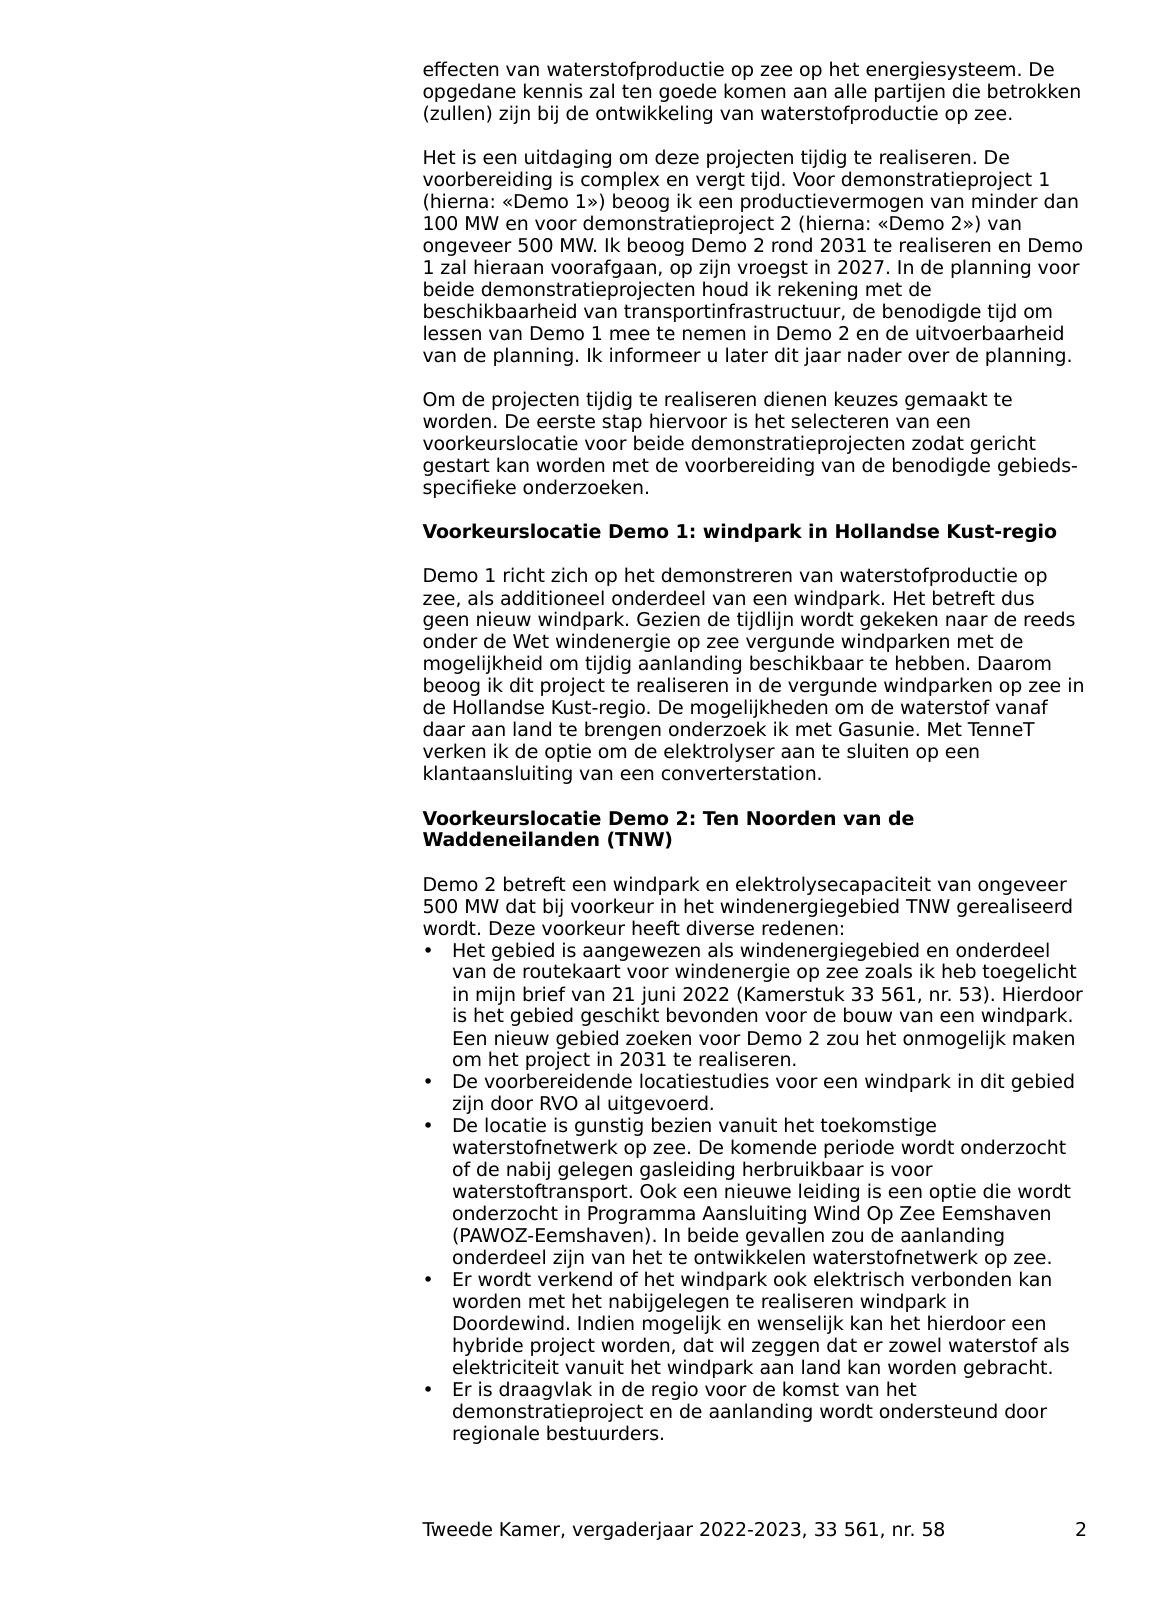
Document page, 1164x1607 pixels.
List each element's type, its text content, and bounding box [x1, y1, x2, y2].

text • De locatie is gunstig bezien vanuit het toekomstige waterstofnetwerk op zee. De komende periode wordt onderzocht of de nabij gelegen gasleiding herbruikbaar is voor waterstoftransport. Ook een nieuwe leiding is een optie die wordt onderzocht in Programma Aansluiting Wind Op Zee Eemshaven (PAWOZ-Eemshaven). In beide gevallen zou de aanlanding onderdeel zijn van het te ontwikkelen waterstofnetwerk op zee. [422, 1115, 1087, 1269]
subtitle Voorkeurslocatie Demo 2: Ten Noorden van de Waddeneilanden (TNW) [422, 807, 1087, 851]
text • De voorbereidende locatiestudies voor een windpark in dit gebied zijn door RVO al uitgevoerd. [422, 1071, 1087, 1115]
text Demo 1 richt zich op het demonstreren van waterstofproductie op zee, als additioneel onderdeel van een windpark. Het betreft dus geen nieuw windpark. Gezien de tijdlijn wordt gekeken naar de reeds onder de Wet windenergie op zee vergunde windparken met de mogelijkheid om tijdig aanlanding beschikbaar te hebben. Daarom beoog ik dit project te realiseren in de vergunde windparken op zee in de Hollandse Kust-regio. De mogelijkheden om de waterstof vanaf daar aan land te brengen onderzoek ik met Gasunie. Met TenneT verken ik de optie om de elektrolyser aan te sluiten op een klantaansluiting van een converterstation. [422, 565, 1087, 785]
text effecten van waterstofproductie op zee op het energiesysteem. De opgedane kennis zal ten goede komen aan alle partijen die betrokken (zullen) zijn bij de ontwikkeling van waterstofproductie op zee. [422, 59, 1087, 125]
text Demo 2 betreft een windpark en elektrolysecapaciteit van ongeveer 500 MW dat bij voorkeur in het windenergiegebied TNW gerealiseerd wordt. Deze voorkeur heeft diverse redenen: [422, 873, 1087, 939]
text • Het gebied is aangewezen als windenergiegebied en onderdeel van de routekaart voor windenergie op zee zoals ik heb toegelicht in mijn brief van 21 juni 2022 (Kamerstuk 33 561, nr. 53). Hierdoor is het gebied geschikt bevonden voor de bouw van een windpark. Een nieuw gebied zoeken voor Demo 2 zou het onmogelijk maken om het project in 2031 te realiseren. [422, 939, 1087, 1071]
text Het is een uitdaging om deze projecten tijdig te realiseren. De voorbereiding is complex en vergt tijd. Voor demonstratieproject 1 (hierna: «Demo 1») beoog ik een productievermogen van minder dan 100 MW en voor demonstratieproject 2 (hierna: «Demo 2») van ongeveer 500 MW. Ik beoog Demo 2 rond 2031 te realiseren en Demo 1 zal hieraan voorafgaan, op zijn vroegst in 2027. In de planning voor beide demonstratieprojecten houd ik rekening met de beschikbaarheid van transportinfrastructuur, de benodigde tijd om lessen van Demo 1 mee te nemen in Demo 2 en de uitvoerbaarheid van de planning. Ik informeer u later dit jaar nader over de planning. [422, 147, 1087, 367]
text • Er is draagvlak in de regio voor de komst van het demonstratieproject en de aanlanding wordt ondersteund door regionale bestuurders. [422, 1379, 1087, 1445]
subtitle Voorkeurslocatie Demo 1: windpark in Hollandse Kust-regio [422, 521, 1087, 543]
text • Er wordt verkend of het windpark ook elektrisch verbonden kan worden met het nabijgelegen te realiseren windpark in Doordewind. Indien mogelijk en wenselijk kan het hierdoor een hybride project worden, dat wil zeggen dat er zowel waterstof als elektriciteit vanuit het windpark aan land kan worden gebracht. [422, 1269, 1087, 1379]
text Om de projecten tijdig te realiseren dienen keuzes gemaakt te worden. De eerste stap hiervoor is het selecteren van een voorkeurslocatie voor beide demonstratieprojecten zodat gericht gestart kan worden met de voorbereiding van de benodigde gebieds-specifieke onderzoeken. [422, 389, 1087, 499]
